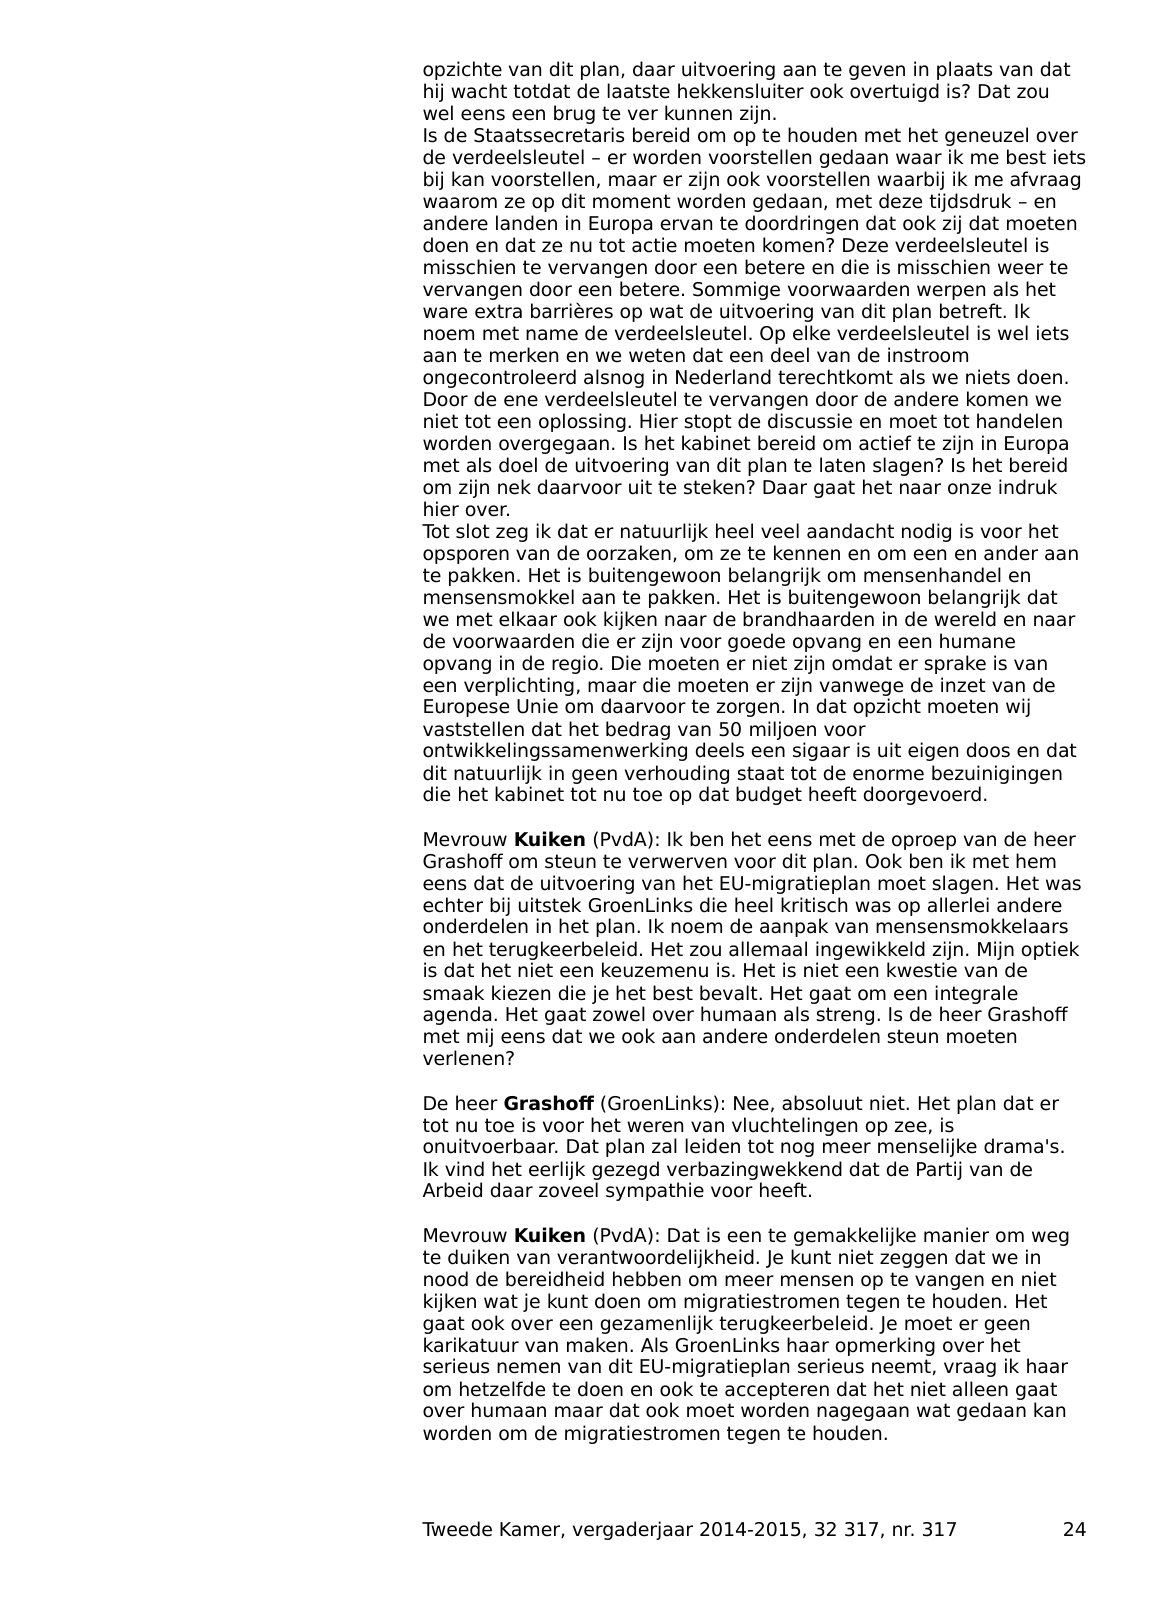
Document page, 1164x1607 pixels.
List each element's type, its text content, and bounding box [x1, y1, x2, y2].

text opzichte van dit plan, daar uitvoering aan te geven in plaats van dat hij wacht totdat de laatste hekkensluiter ook overtuigd is? Dat zou wel eens een brug te ver kunnen zijn. [422, 59, 1087, 125]
text Mevrouw Kuiken (PvdA): Dat is een te gemakkelijke manier om weg te duiken van verantwoordelijkheid. Je kunt niet zeggen dat we in nood de bereidheid hebben om meer mensen op te vangen en niet kijken wat je kunt doen om migratiestromen tegen te houden. Het gaat ook over een gezamenlijk terugkeerbeleid. Je moet er geen karikatuur van maken. Als GroenLinks haar opmerking over het serieus nemen van dit EU-migratieplan serieus neemt, vraag ik haar om hetzelfde te doen en ook te accepteren dat het niet alleen gaat over humaan maar dat ook moet worden nagegaan wat gedaan kan worden om de migratiestromen tegen te houden. [422, 1224, 1087, 1444]
text Mevrouw Kuiken (PvdA): Ik ben het eens met de oproep van de heer Grashoff om steun te verwerven voor dit plan. Ook ben ik met hem eens dat de uitvoering van het EU-migratieplan moet slagen. Het was echter bij uitstek GroenLinks die heel kritisch was op allerlei andere onderdelen in het plan. Ik noem de aanpak van mensensmokkelaars en het terugkeerbeleid. Het zou allemaal ingewikkeld zijn. Mijn optiek is dat het niet een keuzemenu is. Het is niet een kwestie van de smaak kiezen die je het best bevalt. Het gaat om een integrale agenda. Het gaat zowel over humaan als streng. Is de heer Grashoff met mij eens dat we ook aan andere onderdelen steun moeten verlenen? [422, 828, 1087, 1070]
text Tot slot zeg ik dat er natuurlijk heel veel aandacht nodig is voor het opsporen van de oorzaken, om ze te kennen en om een en ander aan te pakken. Het is buitengewoon belangrijk om mensenhandel en mensensmokkel aan te pakken. Het is buitengewoon belangrijk dat we met elkaar ook kijken naar de brandhaarden in de wereld en naar de voorwaarden die er zijn voor goede opvang en een humane opvang in de regio. Die moeten er niet zijn omdat er sprake is van een verplichting, maar die moeten er zijn vanwege de inzet van de Europese Unie om daarvoor te zorgen. In dat opzicht moeten wij vaststellen dat het bedrag van 50 miljoen voor ontwikkelingssamenwerking deels een sigaar is uit eigen doos en dat dit natuurlijk in geen verhouding staat tot de enorme bezuinigingen die het kabinet tot nu toe op dat budget heeft doorgevoerd. [422, 521, 1087, 806]
text De heer Grashoff (GroenLinks): Nee, absoluut niet. Het plan dat er tot nu toe is voor het weren van vluchtelingen op zee, is onuitvoerbaar. Dat plan zal leiden tot nog meer menselijke drama's. Ik vind het eerlijk gezegd verbazingwekkend dat de Partij van de Arbeid daar zoveel sympathie voor heeft. [422, 1092, 1087, 1202]
text Is de Staatssecretaris bereid om op te houden met het geneuzel over de verdeelsleutel – er worden voorstellen gedaan waar ik me best iets bij kan voorstellen, maar er zijn ook voorstellen waarbij ik me afvraag waarom ze op dit moment worden gedaan, met deze tijdsdruk – en andere landen in Europa ervan te doordringen dat ook zij dat moeten doen en dat ze nu tot actie moeten komen? Deze verdeelsleutel is misschien te vervangen door een betere en die is misschien weer te vervangen door een betere. Sommige voorwaarden werpen als het ware extra barrières op wat de uitvoering van dit plan betreft. Ik noem met name de verdeelsleutel. Op elke verdeelsleutel is wel iets aan te merken en we weten dat een deel van de instroom ongecontroleerd alsnog in Nederland terechtkomt als we niets doen. Door de ene verdeelsleutel te vervangen door de andere komen we niet tot een oplossing. Hier stopt de discussie en moet tot handelen worden overgegaan. Is het kabinet bereid om actief te zijn in Europa met als doel de uitvoering van dit plan te laten slagen? Is het bereid om zijn nek daarvoor uit te steken? Daar gaat het naar onze indruk hier over. [422, 125, 1087, 521]
